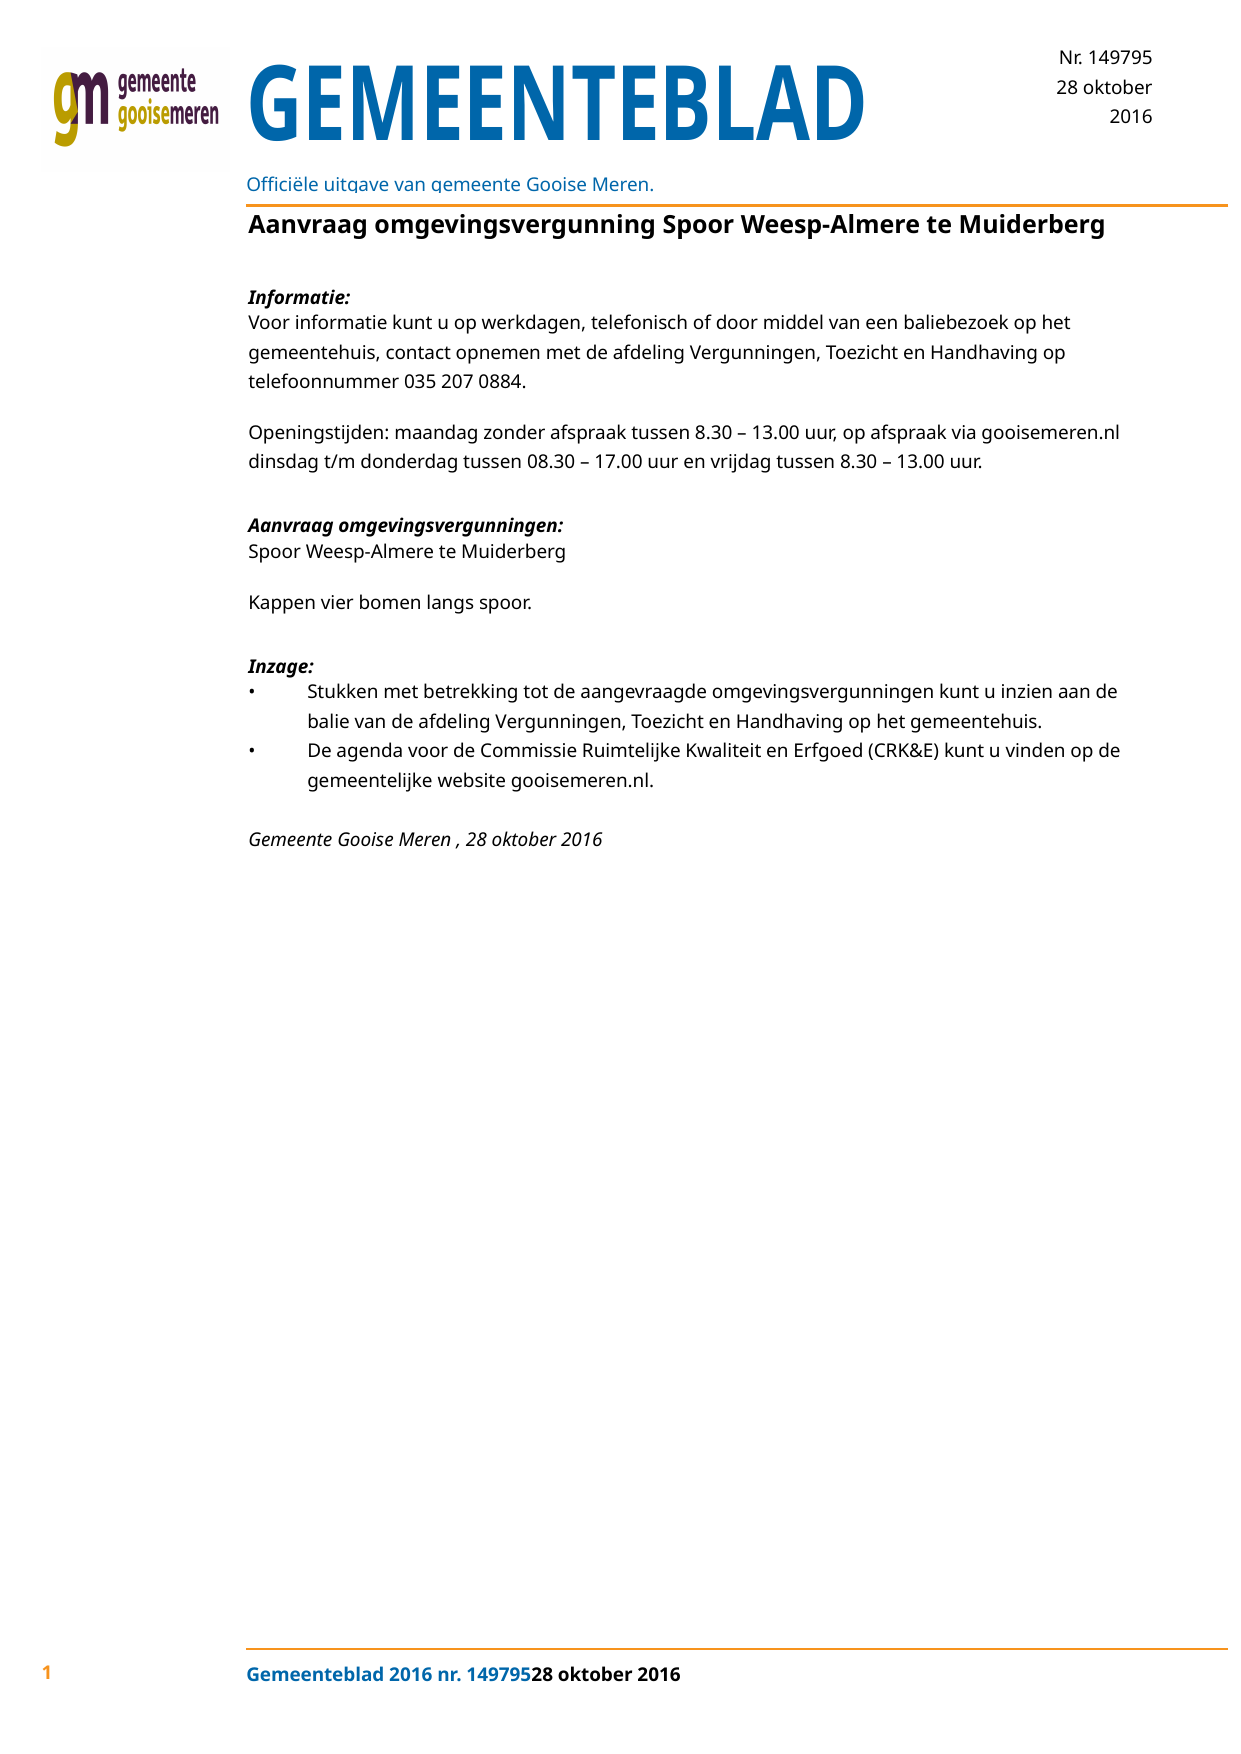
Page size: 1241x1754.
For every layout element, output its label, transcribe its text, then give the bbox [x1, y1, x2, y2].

text Kappen vier bomen langs spoor. [248, 589, 1152, 614]
text Spoor Weesp-Almere te Muiderberg [248, 538, 1152, 564]
text Inzage: [248, 653, 1152, 678]
text Aanvraag omgevingsvergunning Spoor Weesp-Almere te Muiderberg [248, 207, 1152, 241]
list Stukken met betrekking tot de aangevraagde omgevingsvergunningen kunt u inzien aan de balie van de afdeling Vergunningen, Toezicht en Handhaving op het gemeentehuis. [248, 678, 1152, 734]
list De agenda voor de Commissie Ruimtelijke Kwaliteit en Erfgoed (CRK&E) kunt u vinden op de gemeentelijke website gooisemeren.nl. [248, 738, 1152, 793]
text Openingstijden: maandag zonder afspraak tussen 8.30 – 13.00 uur, op afspraak via gooisemeren.nl dinsdag t/m donderdag tussen 08.30 – 17.00 uur en vrijdag tussen 8.30 – 13.00 uur. [248, 419, 1152, 474]
picture [41, 47, 231, 172]
text Gemeente Gooise Meren , 28 oktober 2016 [248, 826, 1152, 852]
text Informatie: [248, 284, 1152, 309]
text Aanvraag omgevingsvergunningen: [248, 513, 1152, 538]
text Voor informatie kunt u op werkdagen, telefonisch of door middel van een baliebezoek op het gemeentehuis, contact opnemen met de afdeling Vergunningen, Toezicht en Handhaving op telefoonnummer 035 207 0884. [248, 309, 1152, 394]
